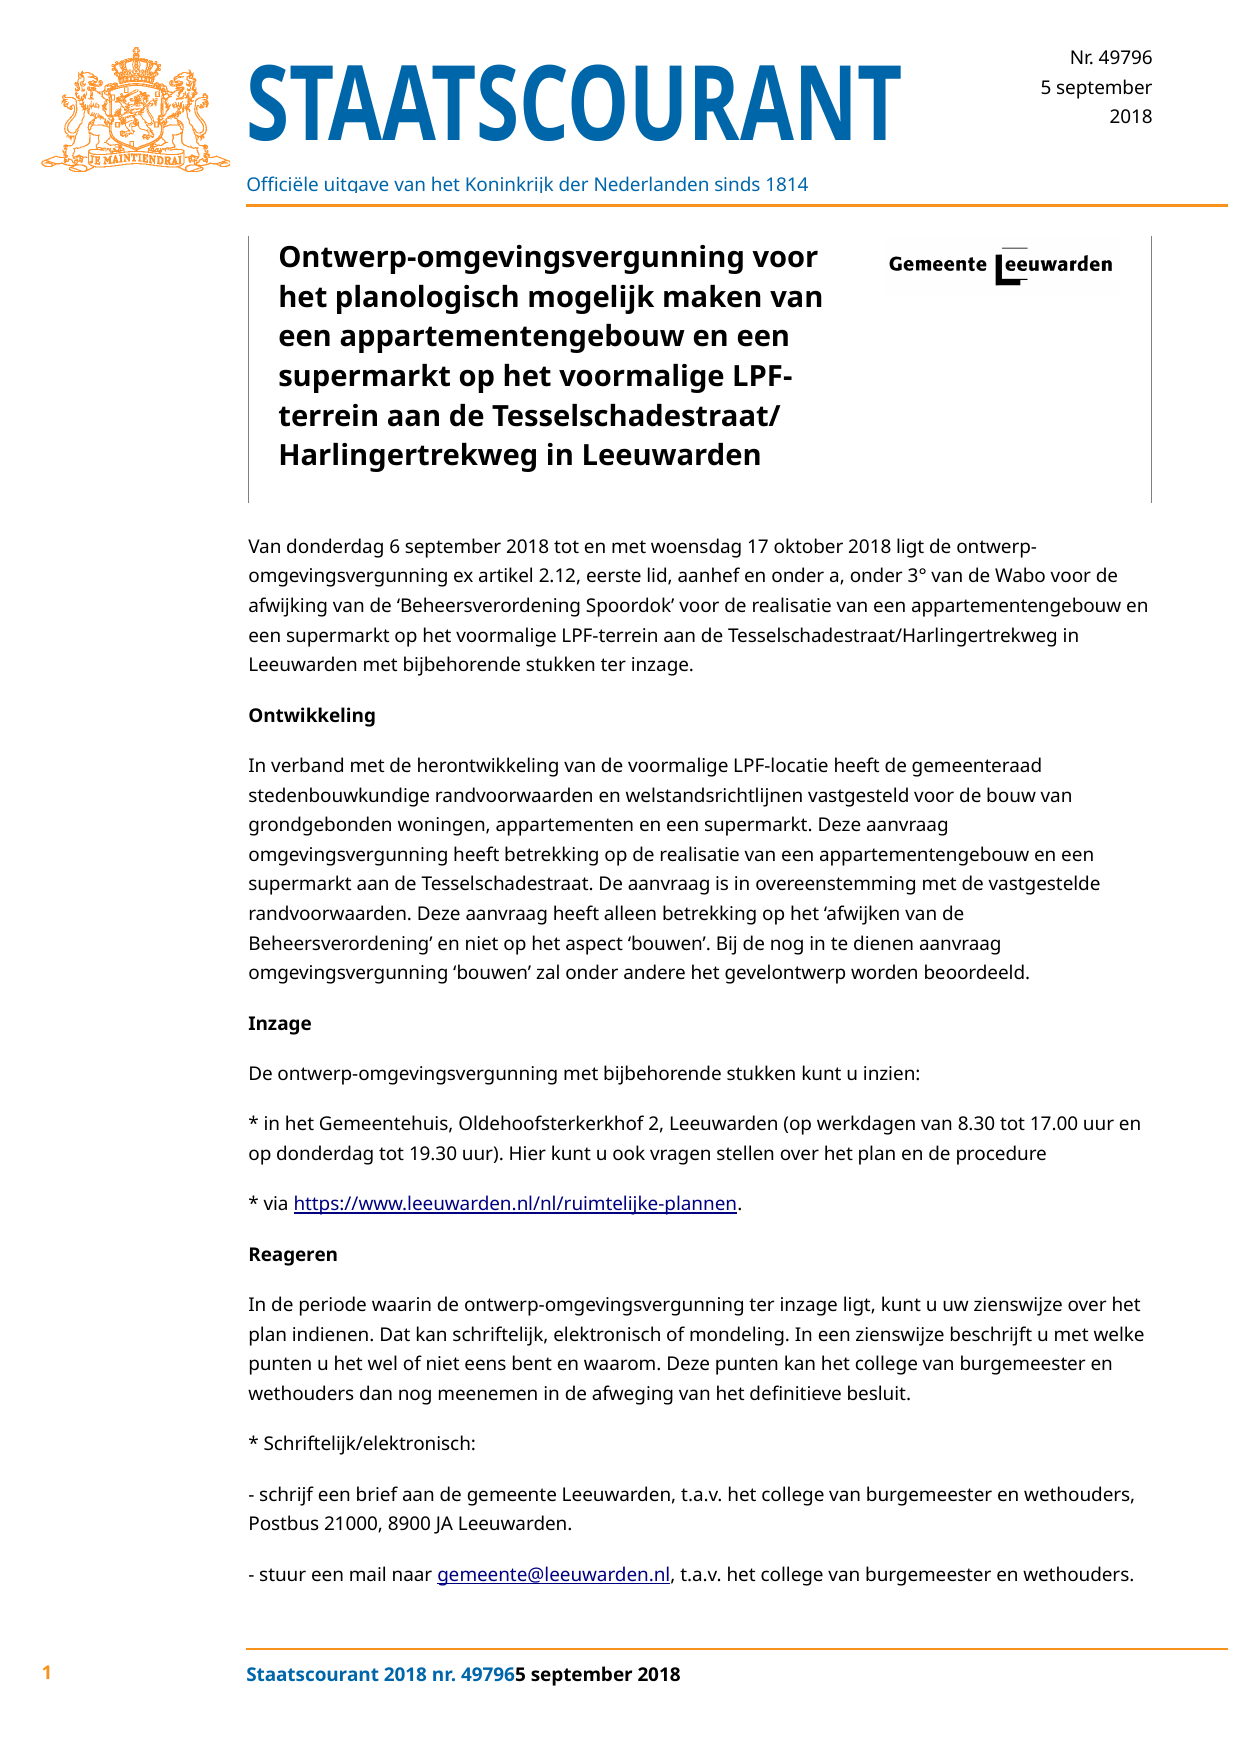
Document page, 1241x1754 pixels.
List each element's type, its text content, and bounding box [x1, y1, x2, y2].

text Van donderdag 6 september 2018 tot en met woensdag 17 oktober 2018 ligt de ontwerp-omgevingsvergunning ex artikel 2.12, eerste lid, aanhef en onder a, onder 3° van de Wabo voor de afwijking van de ‘Beheersverordening Spoordok’ voor de realisatie van een appartementengebouw en een supermarkt op het voormalige LPF-terrein aan de Tesselschadestraat/Harlingertrekweg in Leeuwarden met bijbehorende stukken ter inzage. [248, 533, 1152, 677]
picture [882, 236, 1119, 297]
text * Schriftelijk/elektronisch: [248, 1431, 1152, 1456]
text In verband met de herontwikkeling van de voormalige LPF-locatie heeft de gemeenteraad stedenbouwkundige randvoorwaarden en welstandsrichtlijnen vastgesteld voor de bouw van grondgebonden woningen, appartementen en een supermarkt. Deze aanvraag omgevingsvergunning heeft betrekking op de realisatie van een appartementengebouw en een supermarkt aan de Tesselschadestraat. De aanvraag is in overeenstemming met de vastgestelde randvoorwaarden. Deze aanvraag heeft alleen betrekking op het ‘afwijken van de Beheersverordening’ en niet op het aspect ‘bouwen’. Bij de nog in te dienen aanvraag omgevingsvergunning ‘bouwen’ zal onder andere het gevelontwerp worden beoordeeld. [248, 752, 1152, 985]
table_header Ontwerp-omgevingsvergunning voor het planologisch mogelijk maken van een appartementengebouw en een supermarkt op het voormalige LPF-terrein aan de Tesselschadestraat/ Harlingertrekweg in Leeuwarden [249, 236, 850, 503]
text De ontwerp-omgevingsvergunning met bijbehorende stukken kunt u inzien: [248, 1060, 1152, 1086]
text Reageren [248, 1241, 1152, 1267]
picture [41, 47, 231, 172]
text In de periode waarin de ontwerp-omgevingsvergunning ter inzage ligt, kunt u uw zienswijze over het plan indienen. Dat kan schriftelijk, elektronisch of mondeling. In een zienswijze beschrijft u met welke punten u het wel of niet eens bent en waarom. Deze punten kan het college van burgemeester en wethouders dan nog meenemen in de afweging van het definitieve besluit. [248, 1291, 1152, 1406]
table_header [850, 236, 1151, 503]
text Inzage [248, 1010, 1152, 1035]
text Ontwikkeling [248, 702, 1152, 727]
text - schrijf een brief aan de gemeente Leeuwarden, t.a.v. het college van burgemeester en wethouders, Postbus 21000, 8900 JA Leeuwarden. [248, 1481, 1152, 1536]
text * in het Gemeentehuis, Oldehoofsterkerkhof 2, Leeuwarden (op werkdagen van 8.30 tot 17.00 uur en op donderdag tot 19.30 uur). Hier kunt u ook vragen stellen over het plan en de procedure [248, 1111, 1152, 1166]
text * via https://www.leeuwarden.nl/nl/ruimtelijke-plannen. [248, 1191, 1152, 1216]
text - stuur een mail naar gemeente@leeuwarden.nl, t.a.v. het college van burgemeester en wethouders. [248, 1561, 1152, 1587]
